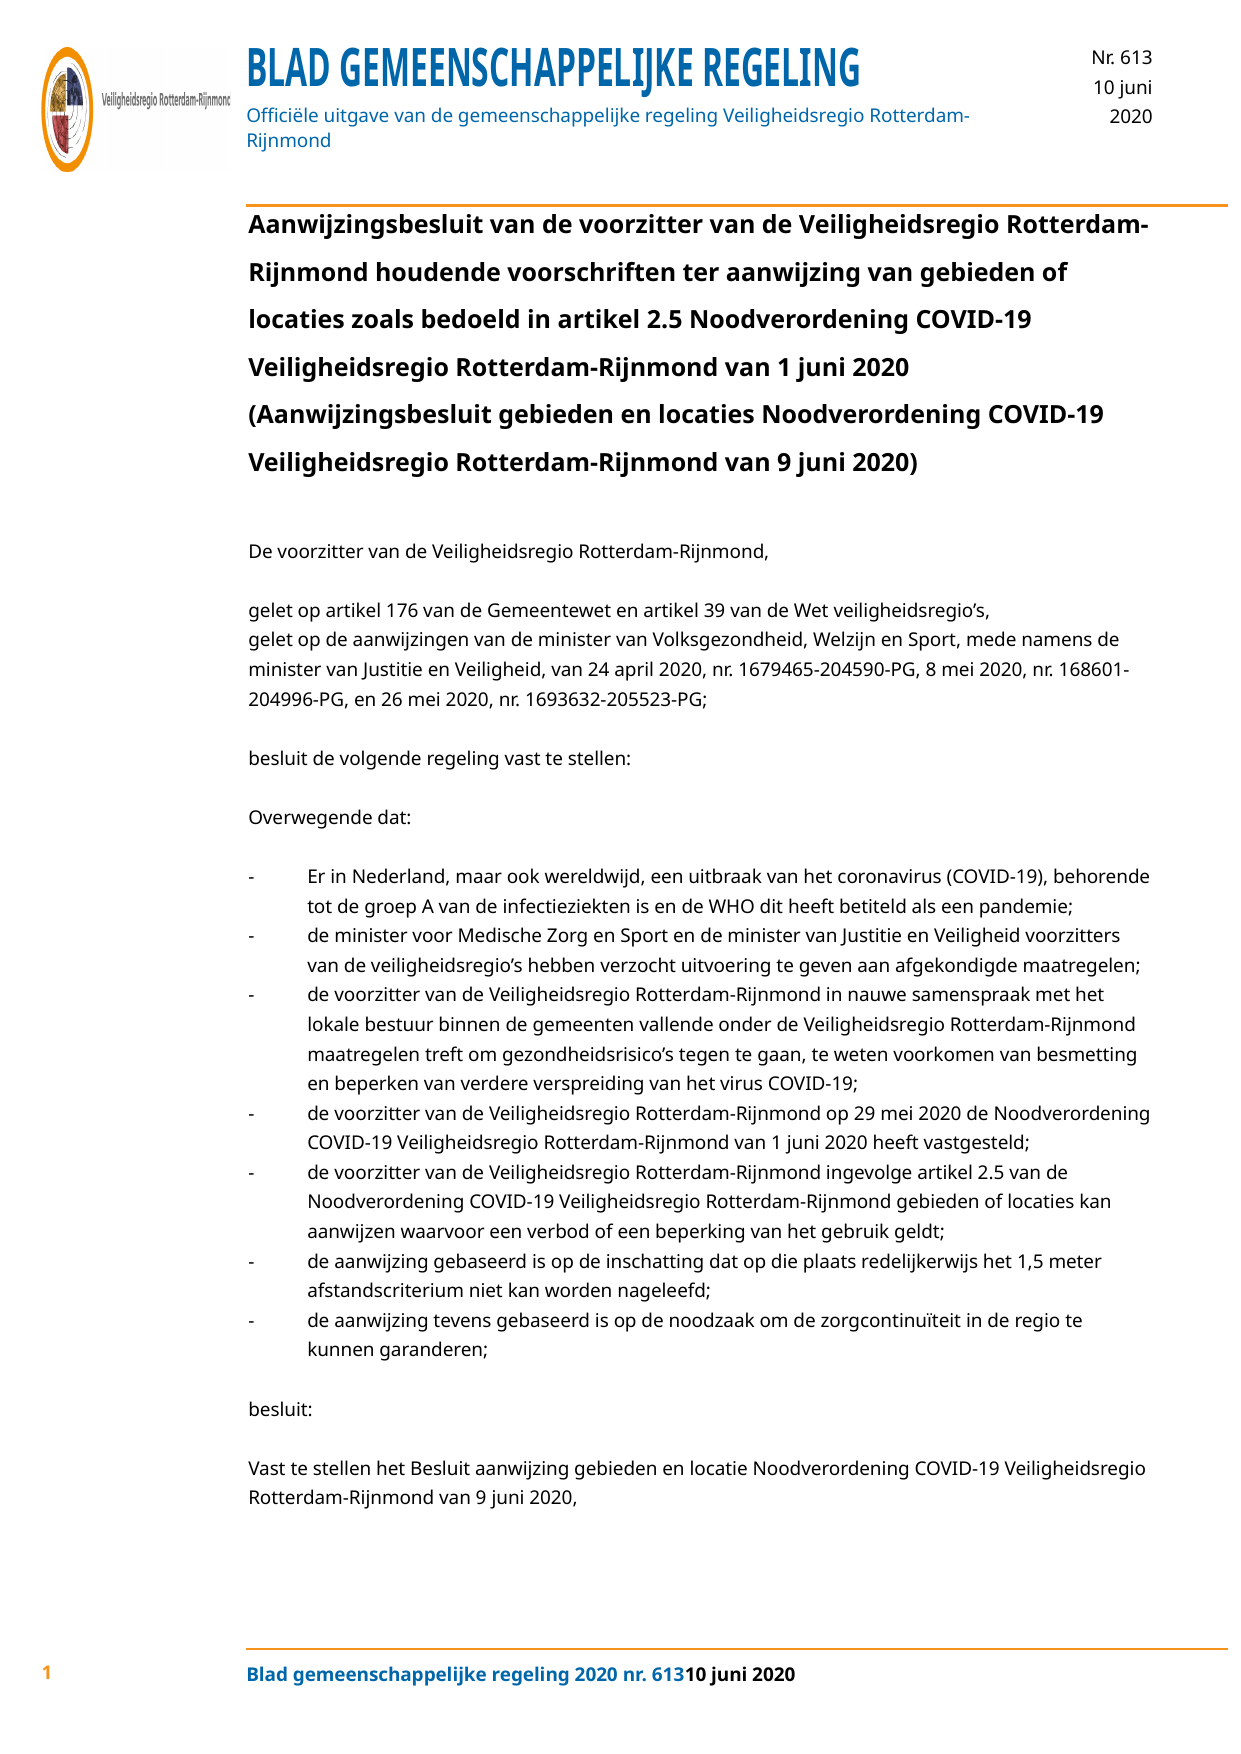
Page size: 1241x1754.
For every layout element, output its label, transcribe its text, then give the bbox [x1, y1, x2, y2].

text gelet op artikel 176 van de Gemeentewet en artikel 39 van de Wet veiligheidsregio’s, [248, 597, 1152, 623]
list de voorzitter van de Veiligheidsregio Rotterdam-Rijnmond in nauwe samenspraak met het lokale bestuur binnen de gemeenten vallende onder de Veiligheidsregio Rotterdam-Rijnmond maatregelen treft om gezondheidsrisico’s tegen te gaan, te weten voorkomen van besmetting en beperken van verdere verspreiding van het virus COVID-19; [248, 982, 1152, 1096]
list de voorzitter van de Veiligheidsregio Rotterdam-Rijnmond ingevolge artikel 2.5 van de Noodverordening COVID-19 Veiligheidsregio Rotterdam-Rijnmond gebieden of locaties kan aanwijzen waarvoor een verbod of een beperking van het gebruik geldt; [248, 1159, 1152, 1244]
text Vast te stellen het Besluit aanwijzing gebieden en locatie Noodverordening COVID-19 Veiligheidsregio Rotterdam-Rijnmond van 9 juni 2020, [248, 1455, 1152, 1510]
text Aanwijzingsbesluit van de voorzitter van de Veiligheidsregio Rotterdam-Rijnmond houdende voorschriften ter aanwijzing van gebieden of locaties zoals bedoeld in artikel 2.5 Noodverordening COVID-19 Veiligheidsregio Rotterdam-Rijnmond van 1 juni 2020 (Aanwijzingsbesluit gebieden en locaties Noodverordening COVID-19 Veiligheidsregio Rotterdam-Rijnmond van 9 juni 2020) [248, 207, 1152, 479]
text besluit: [248, 1396, 1152, 1422]
list de voorzitter van de Veiligheidsregio Rotterdam-Rijnmond op 29 mei 2020 de Noodverordening COVID-19 Veiligheidsregio Rotterdam-Rijnmond van 1 juni 2020 heeft vastgesteld; [248, 1100, 1152, 1155]
list de minister voor Medische Zorg en Sport en de minister van Justitie en Veiligheid voorzitters van de veiligheidsregio’s hebben verzocht uitvoering te geven aan afgekondigde maatregelen; [248, 922, 1152, 978]
list Er in Nederland, maar ook wereldwijd, een uitbraak van het coronavirus (COVID-19), behorende tot de groep A van de infectieziekten is en de WHO dit heeft betiteld als een pandemie; [248, 863, 1152, 919]
text gelet op de aanwijzingen van de minister van Volksgezondheid, Welzijn en Sport, mede namens de minister van Justitie en Veiligheid, van 24 april 2020, nr. 1679465-204590-PG, 8 mei 2020, nr. 168601-204996-PG, en 26 mei 2020, nr. 1693632-205523-PG; [248, 627, 1152, 712]
list de aanwijzing tevens gebaseerd is op de noodzaak om de zorgcontinuïteit in de regio te kunnen garanderen; [248, 1307, 1152, 1362]
list de aanwijzing gebaseerd is op de inschatting dat op die plaats redelijkerwijs het 1,5 meter afstandscriterium niet kan worden nageleefd; [248, 1248, 1152, 1303]
picture [41, 47, 231, 172]
text besluit de volgende regeling vast te stellen: [248, 745, 1152, 771]
text Overwegende dat: [248, 804, 1152, 830]
text De voorzitter van de Veiligheidsregio Rotterdam-Rijnmond, [248, 538, 1152, 564]
